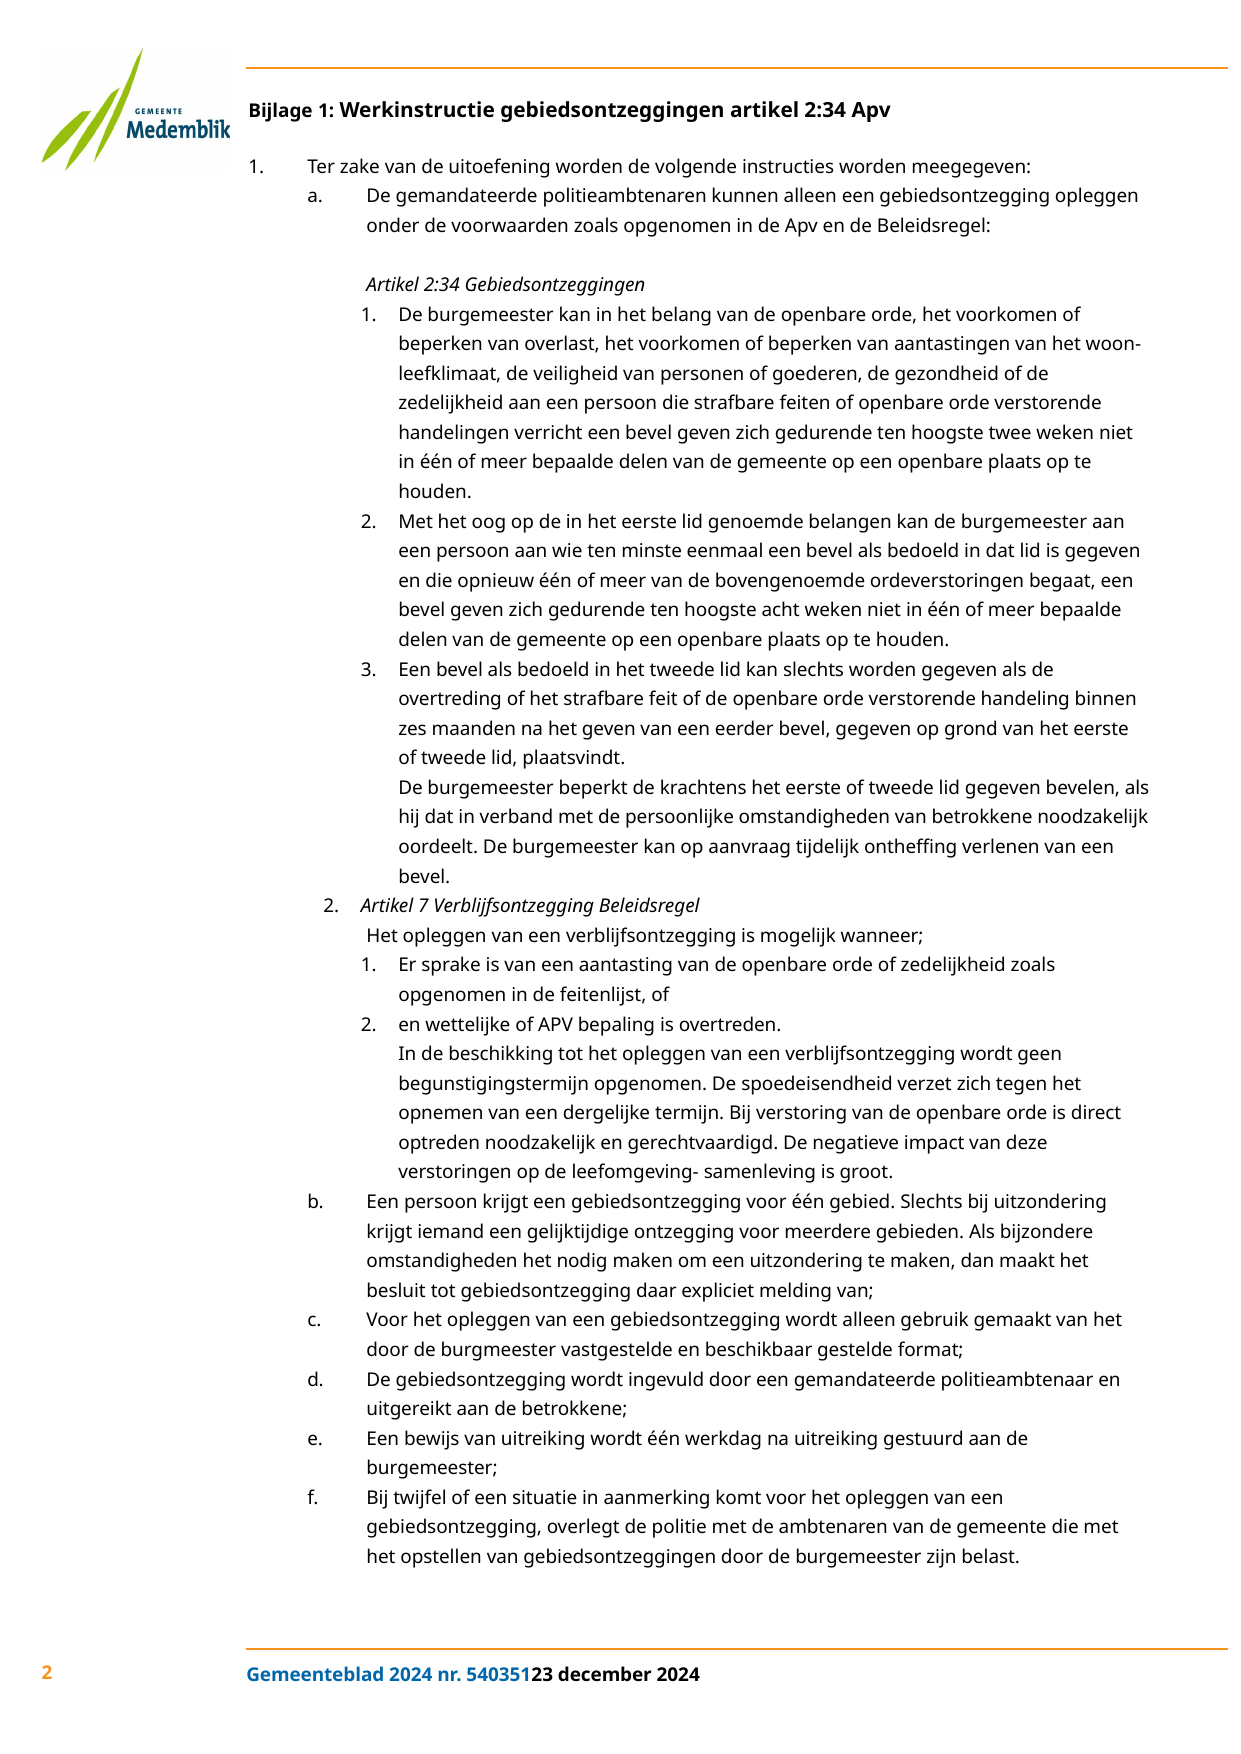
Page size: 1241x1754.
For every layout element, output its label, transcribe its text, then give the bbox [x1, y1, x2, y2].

list De gemandateerde politieambtenaren kunnen alleen een gebiedsontzegging opleggen onder de voorwaarden zoals opgenomen in de Apv en de Beleidsregel: [307, 182, 1152, 238]
list Voor het opleggen van een gebiedsontzegging wordt alleen gebruik gemaakt van het door de burgmeester vastgestelde en beschikbaar gestelde format; [307, 1307, 1152, 1362]
list Artikel 7 Verblijfsontzegging Beleidsregel [323, 892, 1152, 918]
list In de beschikking tot het opleggen van een verblijfsontzegging wordt geen begunstigingstermijn opgenomen. De spoedeisendheid verzet zich tegen het opnemen van een dergelijke termijn. Bij verstoring van de openbare orde is direct optreden noodzakelijk en gerechtvaardigd. De negatieve impact van deze verstoringen op de leefomgeving- samenleving is groot. [361, 1040, 1152, 1184]
list Er sprake is van een aantasting van de openbare orde of zedelijkheid zoals opgenomen in de feitenlijst, of [361, 952, 1152, 1007]
list Ter zake van de uitoefening worden de volgende instructies worden meegegeven: [248, 153, 1152, 179]
list Artikel 2:34 Gebiedsontzeggingen [307, 271, 1152, 297]
picture [41, 47, 231, 172]
list Het opleggen van een verblijfsontzegging is mogelijk wanneer; [307, 922, 1152, 948]
list De burgemeester kan in het belang van de openbare orde, het voorkomen of beperken van overlast, het voorkomen of beperken van aantastingen van het woon- leefklimaat, de veiligheid van personen of goederen, de gezondheid of de zedelijkheid aan een persoon die strafbare feiten of openbare orde verstorende handelingen verricht een bevel geven zich gedurende ten hoogste twee weken niet in één of meer bepaalde delen van de gemeente op een openbare plaats op te houden. [361, 301, 1152, 504]
list en wettelijke of APV bepaling is overtreden. [361, 1011, 1152, 1037]
list Een bevel als bedoeld in het tweede lid kan slechts worden gegeven als de overtreding of het strafbare feit of de openbare orde verstorende handeling binnen zes maanden na het geven van een eerder bevel, gegeven op grond van het eerste of tweede lid, plaatsvindt. [361, 656, 1152, 770]
list Met het oog op de in het eerste lid genoemde belangen kan de burgemeester aan een persoon aan wie ten minste eenmaal een bevel als bedoeld in dat lid is gegeven en die opnieuw één of meer van de bovengenoemde ordeverstoringen begaat, een bevel geven zich gedurende ten hoogste acht weken niet in één of meer bepaalde delen van de gemeente op een openbare plaats op te houden. [361, 508, 1152, 652]
list Een bewijs van uitreiking wordt één werkdag na uitreiking gestuurd aan de burgemeester; [307, 1425, 1152, 1480]
list De burgemeester beperkt de krachtens het eerste of tweede lid gegeven bevelen, als hij dat in verband met de persoonlijke omstandigheden van betrokkene noodzakelijk oordeelt. De burgemeester kan op aanvraag tijdelijk ontheffing verlenen van een bevel. [361, 774, 1152, 889]
list Bij twijfel of een situatie in aanmerking komt voor het opleggen van een gebiedsontzegging, overlegt de politie met de ambtenaren van de gemeente die met het opstellen van gebiedsontzeggingen door de burgemeester zijn belast. [307, 1484, 1152, 1569]
list Een persoon krijgt een gebiedsontzegging voor één gebied. Slechts bij uitzondering krijgt iemand een gelijktijdige ontzegging voor meerdere gebieden. Als bijzondere omstandigheden het nodig maken om een uitzondering te maken, dan maakt het besluit tot gebiedsontzegging daar expliciet melding van; [307, 1188, 1152, 1303]
text Bijlage 1: Werkinstructie gebiedsontzeggingen artikel 2:34 Apv [248, 95, 1152, 123]
list De gebiedsontzegging wordt ingevuld door een gemandateerde politieambtenaar en uitgereikt aan de betrokkene; [307, 1366, 1152, 1421]
